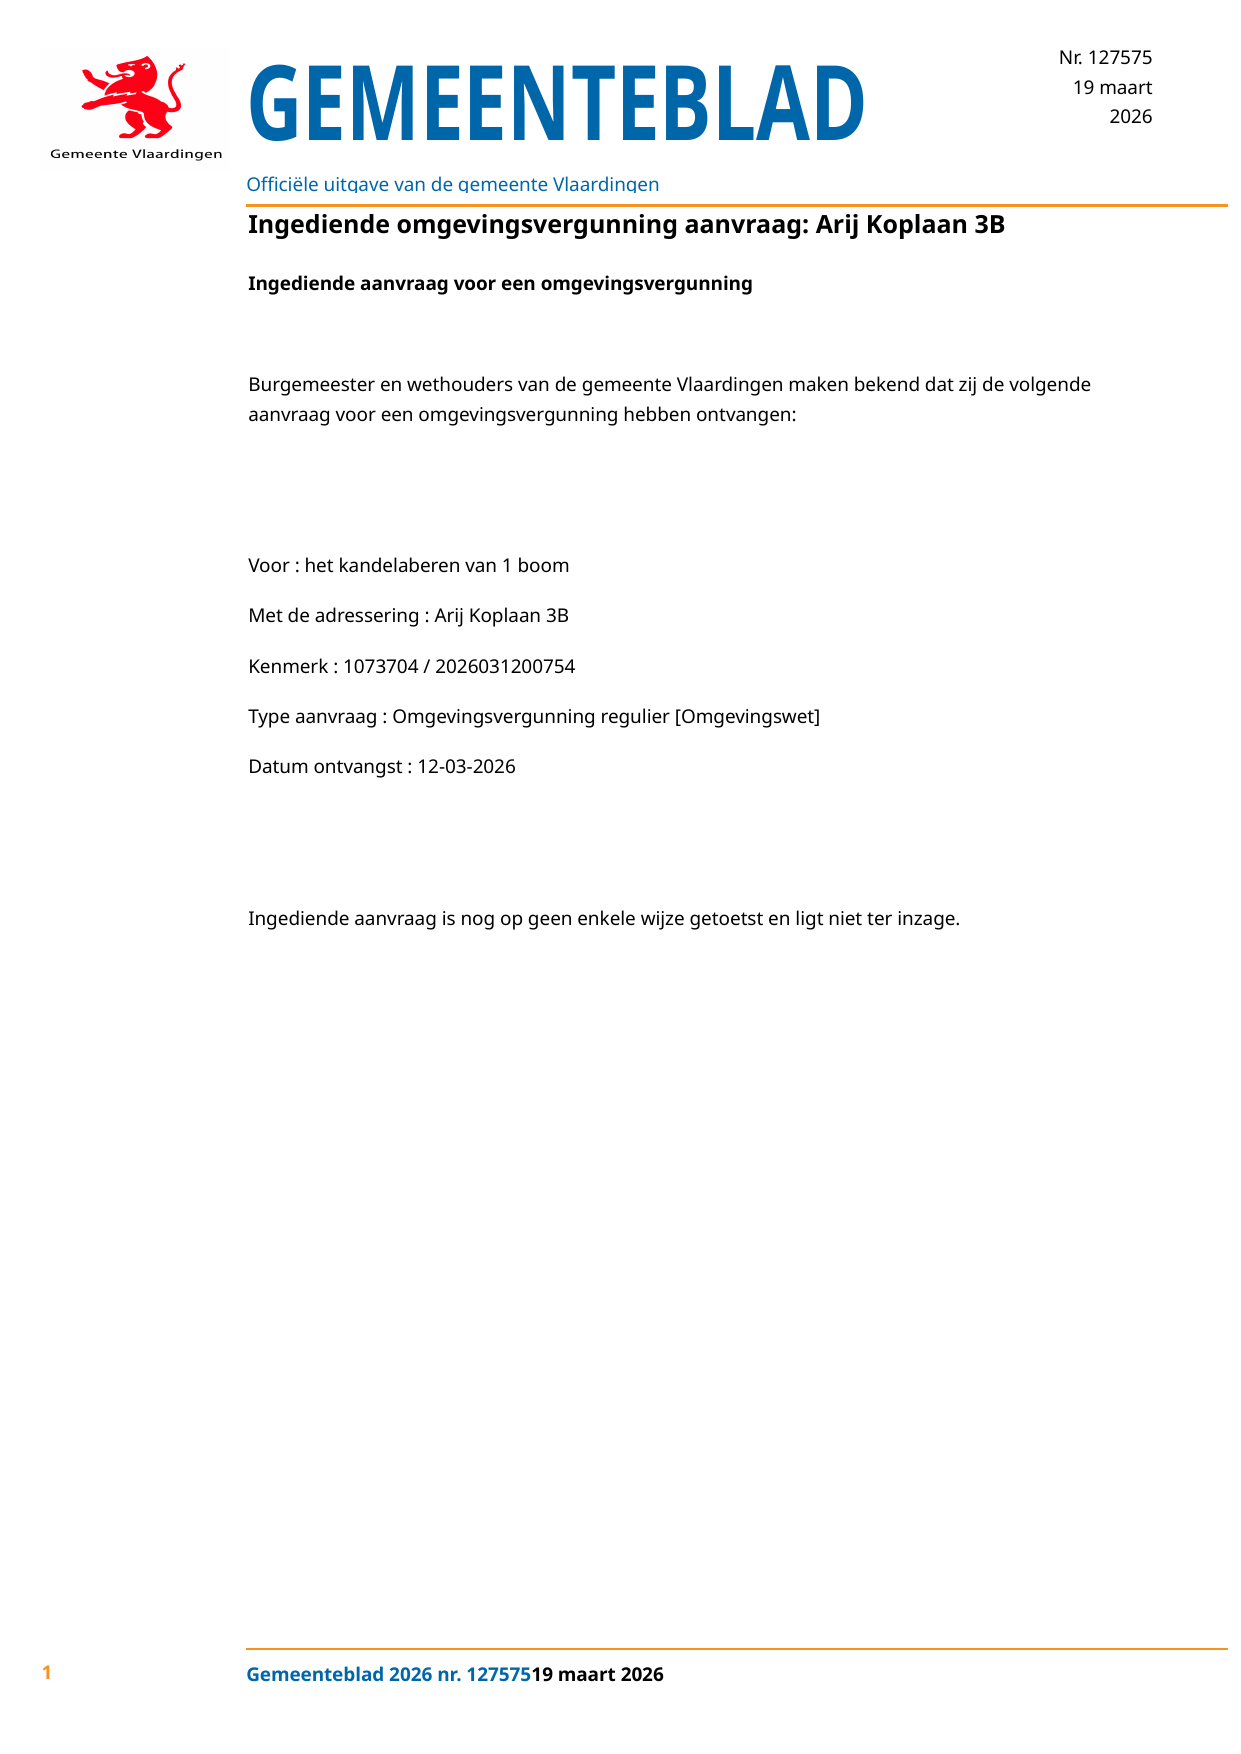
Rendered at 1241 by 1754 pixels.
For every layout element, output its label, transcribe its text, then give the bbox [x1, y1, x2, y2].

picture [41, 47, 231, 172]
text Voor : het kandelaberen van 1 boom [248, 552, 1152, 578]
text Type aanvraag : Omgevingsvergunning regulier [Omgevingswet] [248, 703, 1152, 729]
text Ingediende aanvraag is nog op geen enkele wijze getoetst en ligt niet ter inzage. [248, 905, 1152, 931]
text Ingediende aanvraag voor een omgevingsvergunning [248, 270, 1152, 296]
text Datum ontvangst : 12-03-2026 [248, 754, 1152, 779]
text Met de adressering : Arij Koplaan 3B [248, 602, 1152, 628]
text Kenmerk : 1073704 / 2026031200754 [248, 653, 1152, 678]
text Burgemeester en wethouders van de gemeente Vlaardingen maken bekend dat zij de volgende aanvraag voor een omgevingsvergunning hebben ontvangen: [248, 371, 1152, 426]
text Ingediende omgevingsvergunning aanvraag: Arij Koplaan 3B [248, 207, 1152, 241]
